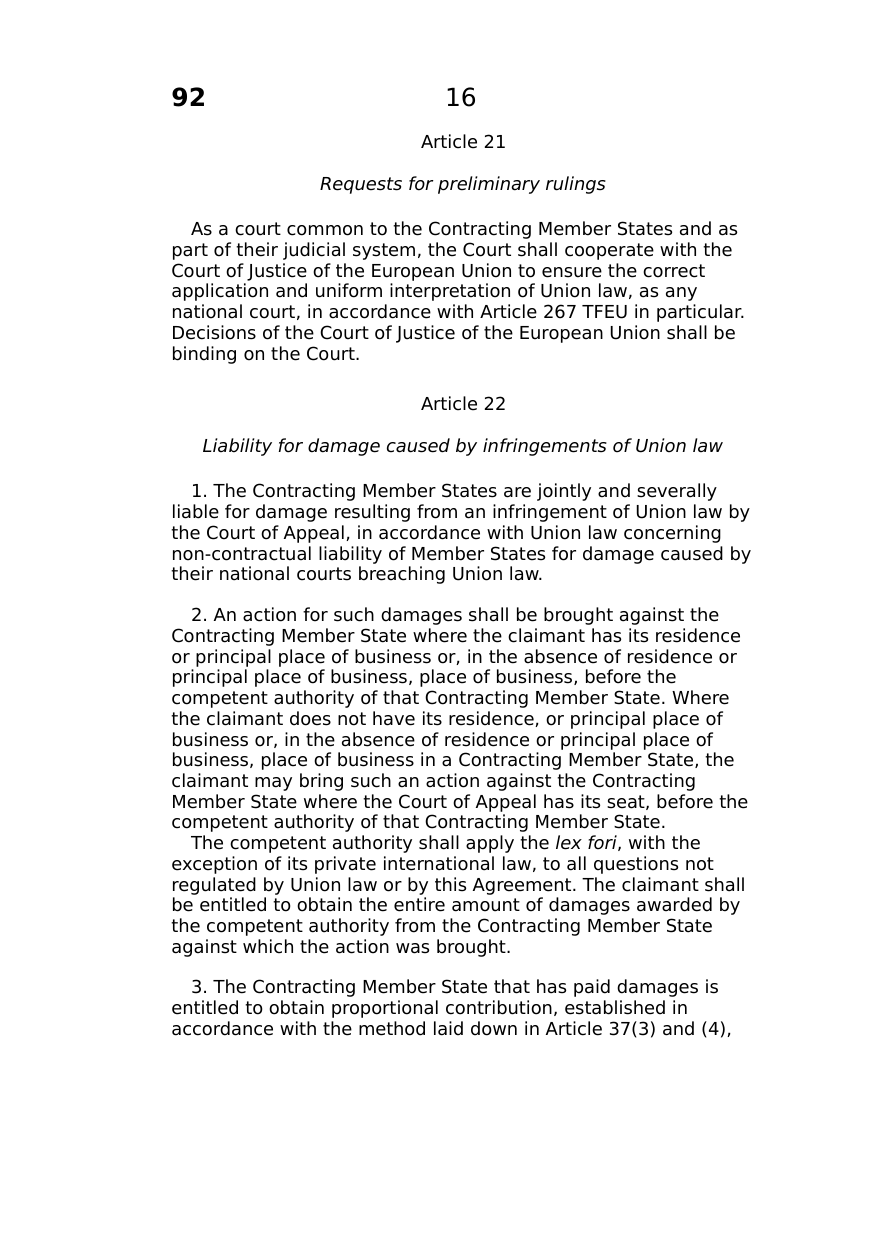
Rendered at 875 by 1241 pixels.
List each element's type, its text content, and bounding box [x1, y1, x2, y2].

text As a court common to the Contracting Member States and as part of their judicial system, the Court shall cooperate with the Court of Justice of the European Union to ensure the correct application and uniform interpretation of Union law, as any national court, in accordance with Article 267 TFEU in particular. Decisions of the Court of Justice of the European Union shall be binding on the Court. [171, 219, 756, 364]
subtitle Article 22 Liability for damage caused by infringements of Union law [171, 394, 756, 456]
text 1. The Contracting Member States are jointly and severally liable for damage resulting from an infringement of Union law by the Court of Appeal, in accordance with Union law concerning non-contractual liability of Member States for damage caused by their national courts breaching Union law. [171, 481, 756, 585]
subtitle Article 21 Requests for preliminary rulings [171, 132, 756, 194]
text 3. The Contracting Member State that has paid damages is entitled to obtain proportional contribution, established in accordance with the method laid down in Article 37(3) and (4), [171, 977, 756, 1039]
text The competent authority shall apply the lex fori, with the exception of its private international law, to all questions not regulated by Union law or by this Agreement. The claimant shall be entitled to obtain the entire amount of damages awarded by the competent authority from the Contracting Member State against which the action was brought. [171, 833, 756, 957]
text 2. An action for such damages shall be brought against the Contracting Member State where the claimant has its residence or principal place of business or, in the absence of residence or principal place of business, place of business, before the competent authority of that Contracting Member State. Where the claimant does not have its residence, or principal place of business or, in the absence of residence or principal place of business, place of business in a Contracting Member State, the claimant may bring such an action against the Contracting Member State where the Court of Appeal has its seat, before the competent authority of that Contracting Member State. [171, 605, 756, 833]
